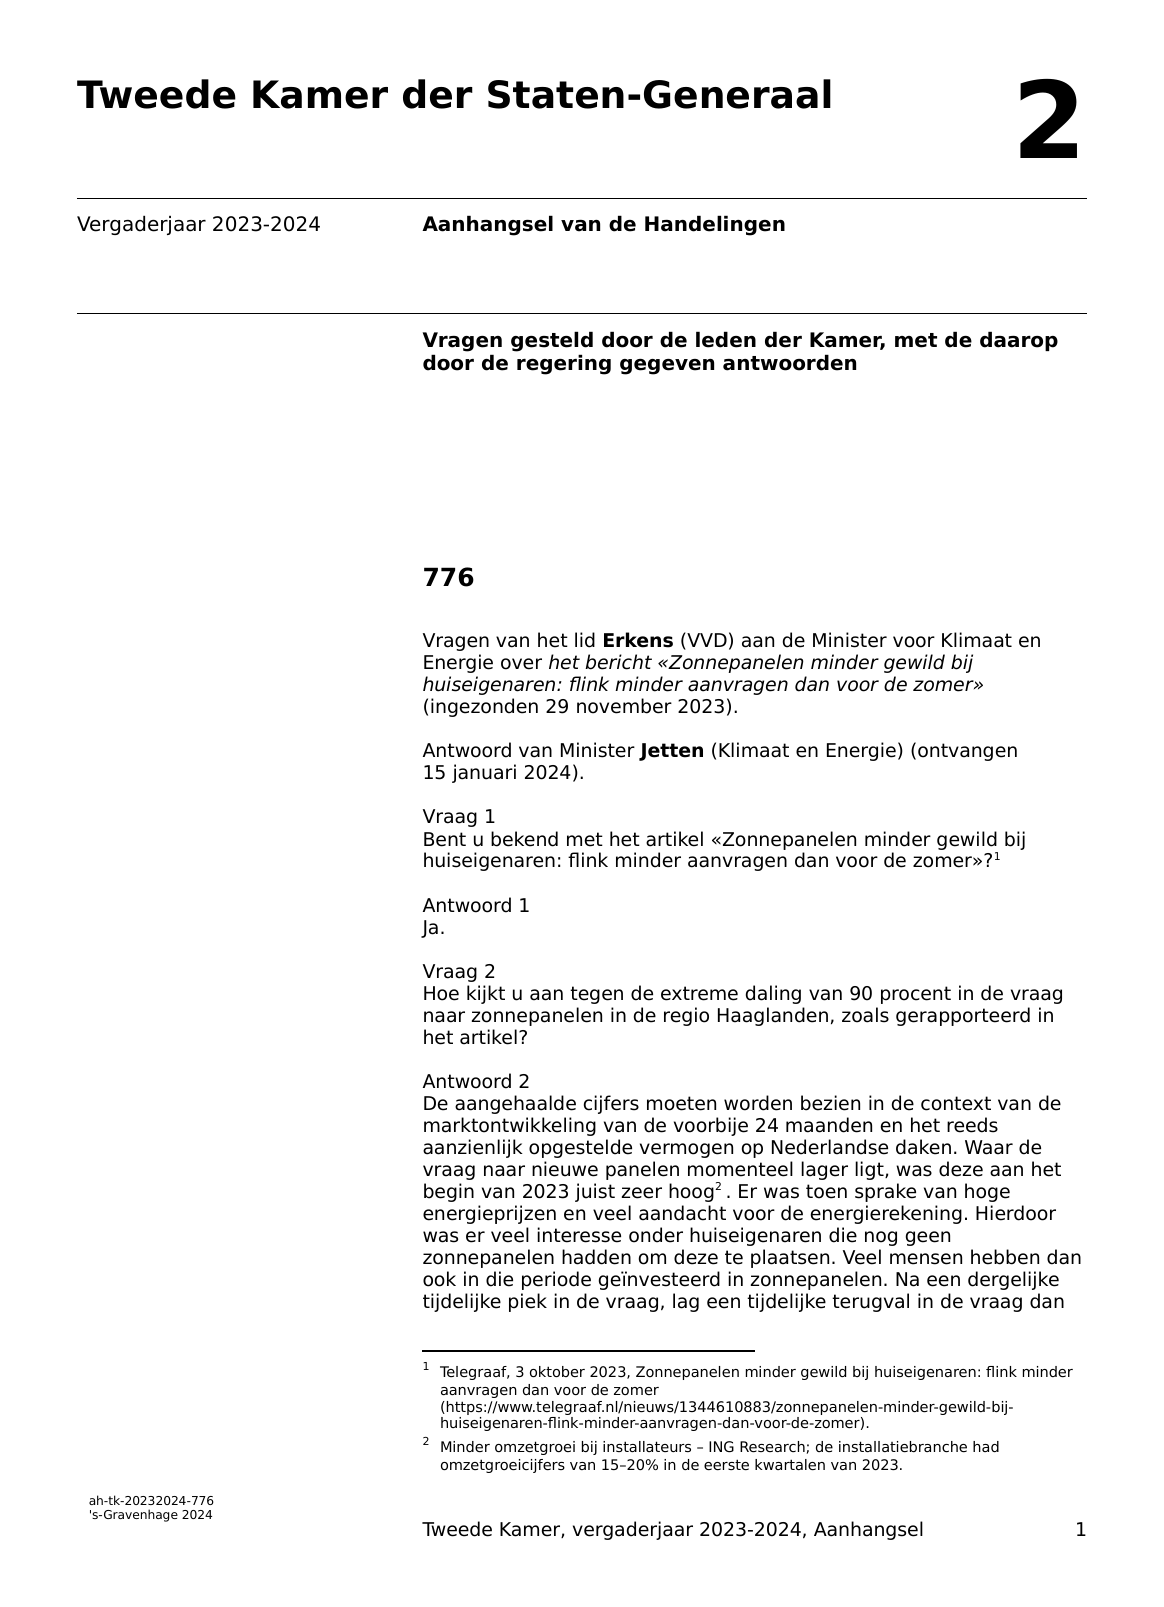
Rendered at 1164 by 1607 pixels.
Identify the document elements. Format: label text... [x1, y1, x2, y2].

text Minder omzetgroei bij installateurs – ING Research; de installatiebranche had omzetgroeicijfers van 15–20% in de eerste kwartalen van 2023. [422, 1435, 1087, 1474]
text 's-Gravenhage 2024 [88, 1508, 323, 1522]
text Telegraaf, 3 oktober 2023, Zonnepanelen minder gewild bij huiseigenaren: flink minder aanvragen dan voor de zomer (https://www.telegraaf.nl/nieuws/1344610883/zonnepanelen-minder-gewild-bij-huiseigenaren-flink-minder-aanvragen-dan-voor-de-zomer). [422, 1360, 1087, 1432]
text Antwoord 1 [422, 894, 1087, 917]
text Hoe kijkt u aan tegen de extreme daling van 90 procent in de vraag naar zonnepanelen in de regio Haaglanden, zoals gerapporteerd in het artikel? [422, 983, 1087, 1049]
text Vraag 1 [422, 806, 1087, 828]
text Vragen van het lid Erkens (VVD) aan de Minister voor Klimaat en Energie over het bericht «Zonnepanelen minder gewild bij huiseigenaren: flink minder aanvragen dan voor de zomer» (ingezonden 29 november 2023). [422, 630, 1087, 718]
table_cell Aanhangsel van de Handelingen [422, 199, 1087, 313]
text De aangehaalde cijfers moeten worden bezien in de context van de marktontwikkeling van de voorbije 24 maanden en het reeds aanzienlijk opgestelde vermogen op Nederlandse daken. Waar de vraag naar nieuwe panelen momenteel lager ligt, was deze aan het begin van 2023 juist zeer hoog. Er was toen sprake van hoge energieprijzen en veel aandacht voor de energierekening. Hierdoor was er veel interesse onder huiseigenaren die nog geen zonnepanelen hadden om deze te plaatsen. Veel mensen hebben dan ook in die periode geïnvesteerd in zonnepanelen. Na een dergelijke tijdelijke piek in de vraag, lag een tijdelijke terugval in de vraag dan [422, 1093, 1087, 1313]
table_cell [77, 314, 422, 375]
table_cell Vragen gesteld door de leden der Kamer, met de daarop door de regering gegeven antwoorden [422, 314, 1087, 375]
table_cell Vergaderjaar 2023-2024 [77, 199, 422, 313]
text 776 [422, 563, 1087, 592]
text Antwoord 2 [422, 1071, 1087, 1093]
text Bent u bekend met het artikel «Zonnepanelen minder gewild bij huiseigenaren: flink minder aanvragen dan voor de zomer»? [422, 828, 1087, 872]
text Antwoord van Minister Jetten (Klimaat en Energie) (ontvangen 15 januari 2024). [422, 740, 1087, 784]
table_header 2 [886, 59, 1087, 198]
table_header Tweede Kamer der Staten-Generaal [77, 59, 886, 198]
text Vraag 2 [422, 961, 1087, 983]
text Ja. [422, 917, 1087, 938]
text ah-tk-20232024-776 [88, 1494, 323, 1508]
